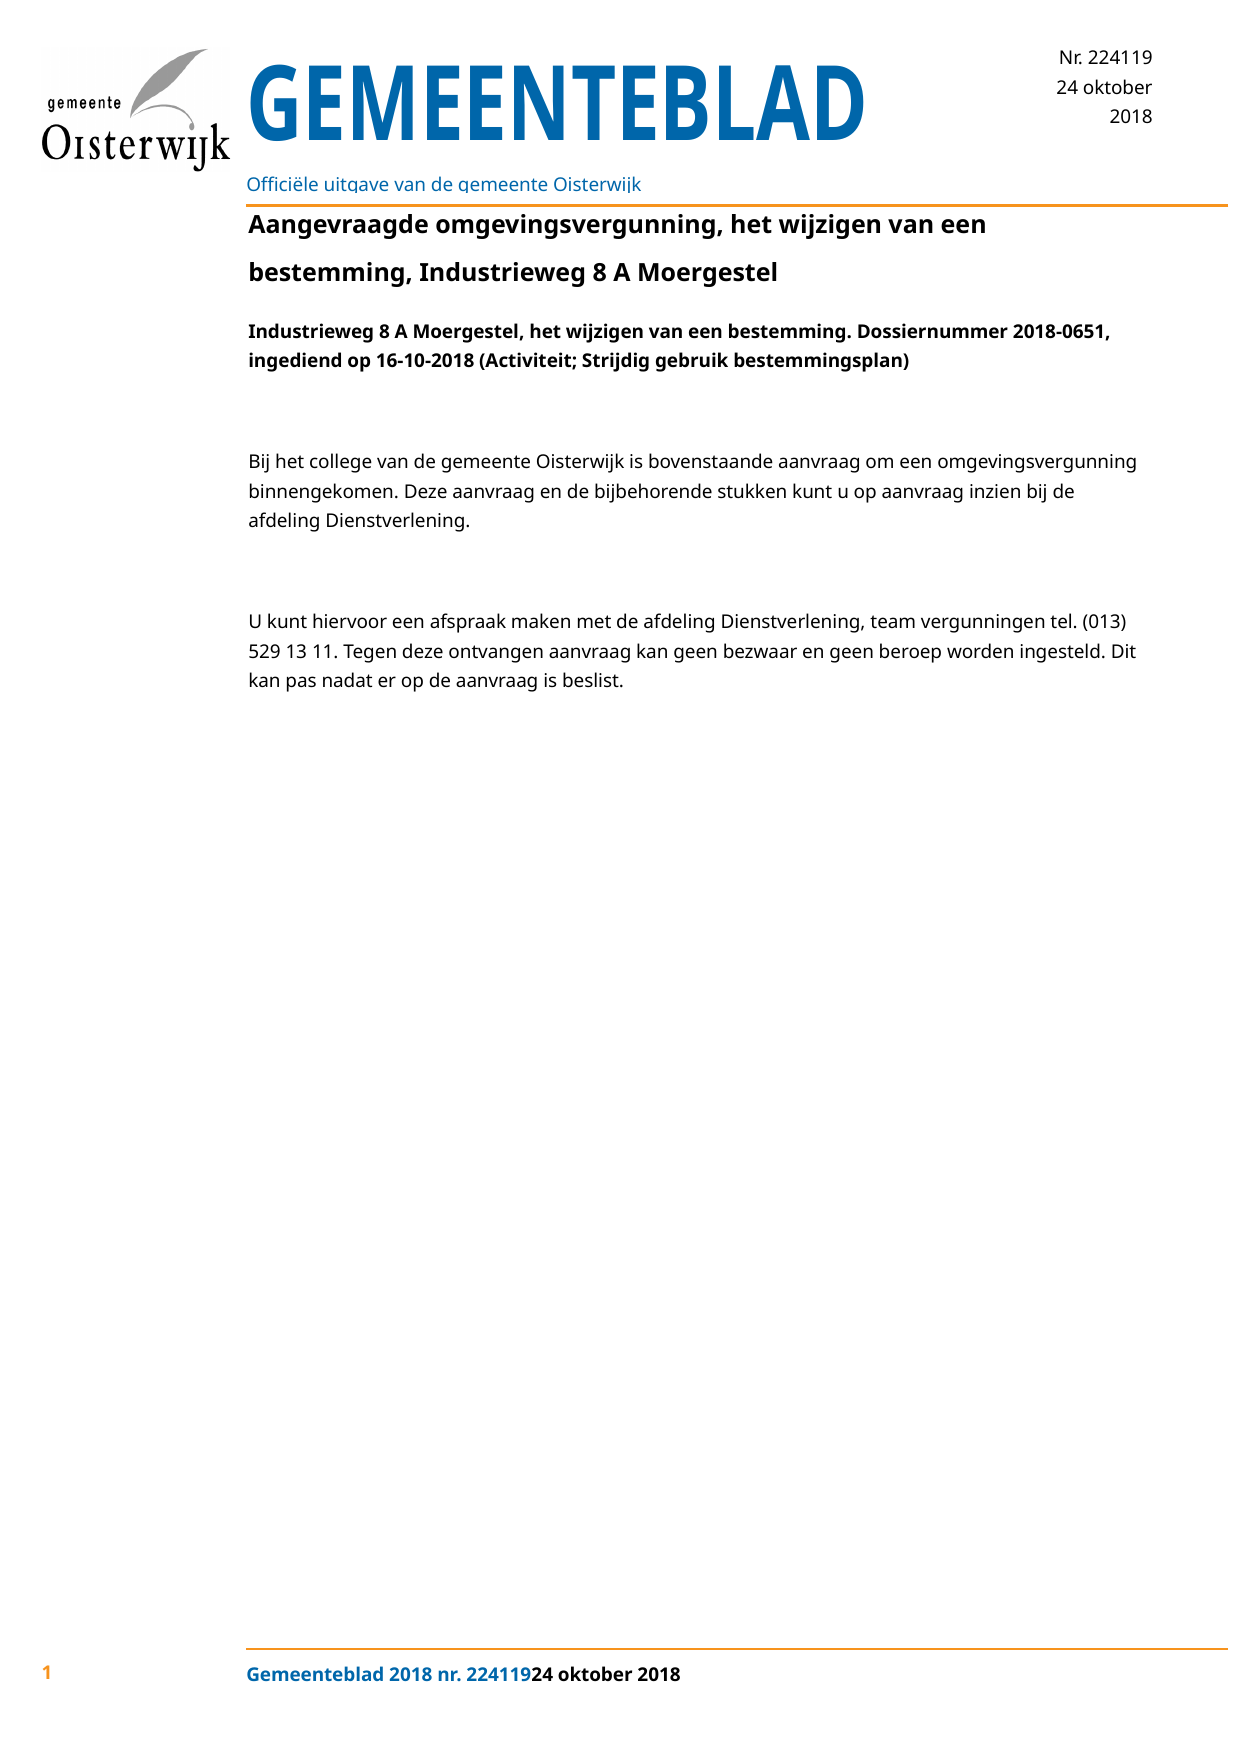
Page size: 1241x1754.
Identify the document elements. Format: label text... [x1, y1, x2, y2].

text U kunt hiervoor een afspraak maken met de afdeling Dienstverlening, team vergunningen tel. (013) 529 13 11. Tegen deze ontvangen aanvraag kan geen bezwaar en geen beroep worden ingesteld. Dit kan pas nadat er op de aanvraag is beslist. [248, 608, 1152, 693]
picture [41, 47, 231, 172]
text Bij het college van de gemeente Oisterwijk is bovenstaande aanvraag om een omgevingsvergunning binnengekomen. Deze aanvraag en de bijbehorende stukken kunt u op aanvraag inzien bij de afdeling Dienstverlening. [248, 448, 1152, 533]
text Aangevraagde omgevingsvergunning, het wijzigen van een bestemming, Industrieweg 8 A Moergestel [248, 207, 1152, 288]
text Industrieweg 8 A Moergestel, het wijzigen van een bestemming. Dossiernummer 2018-0651, ingediend op 16-10-2018 (Activiteit; Strijdig gebruik bestemmingsplan) [248, 318, 1152, 373]
